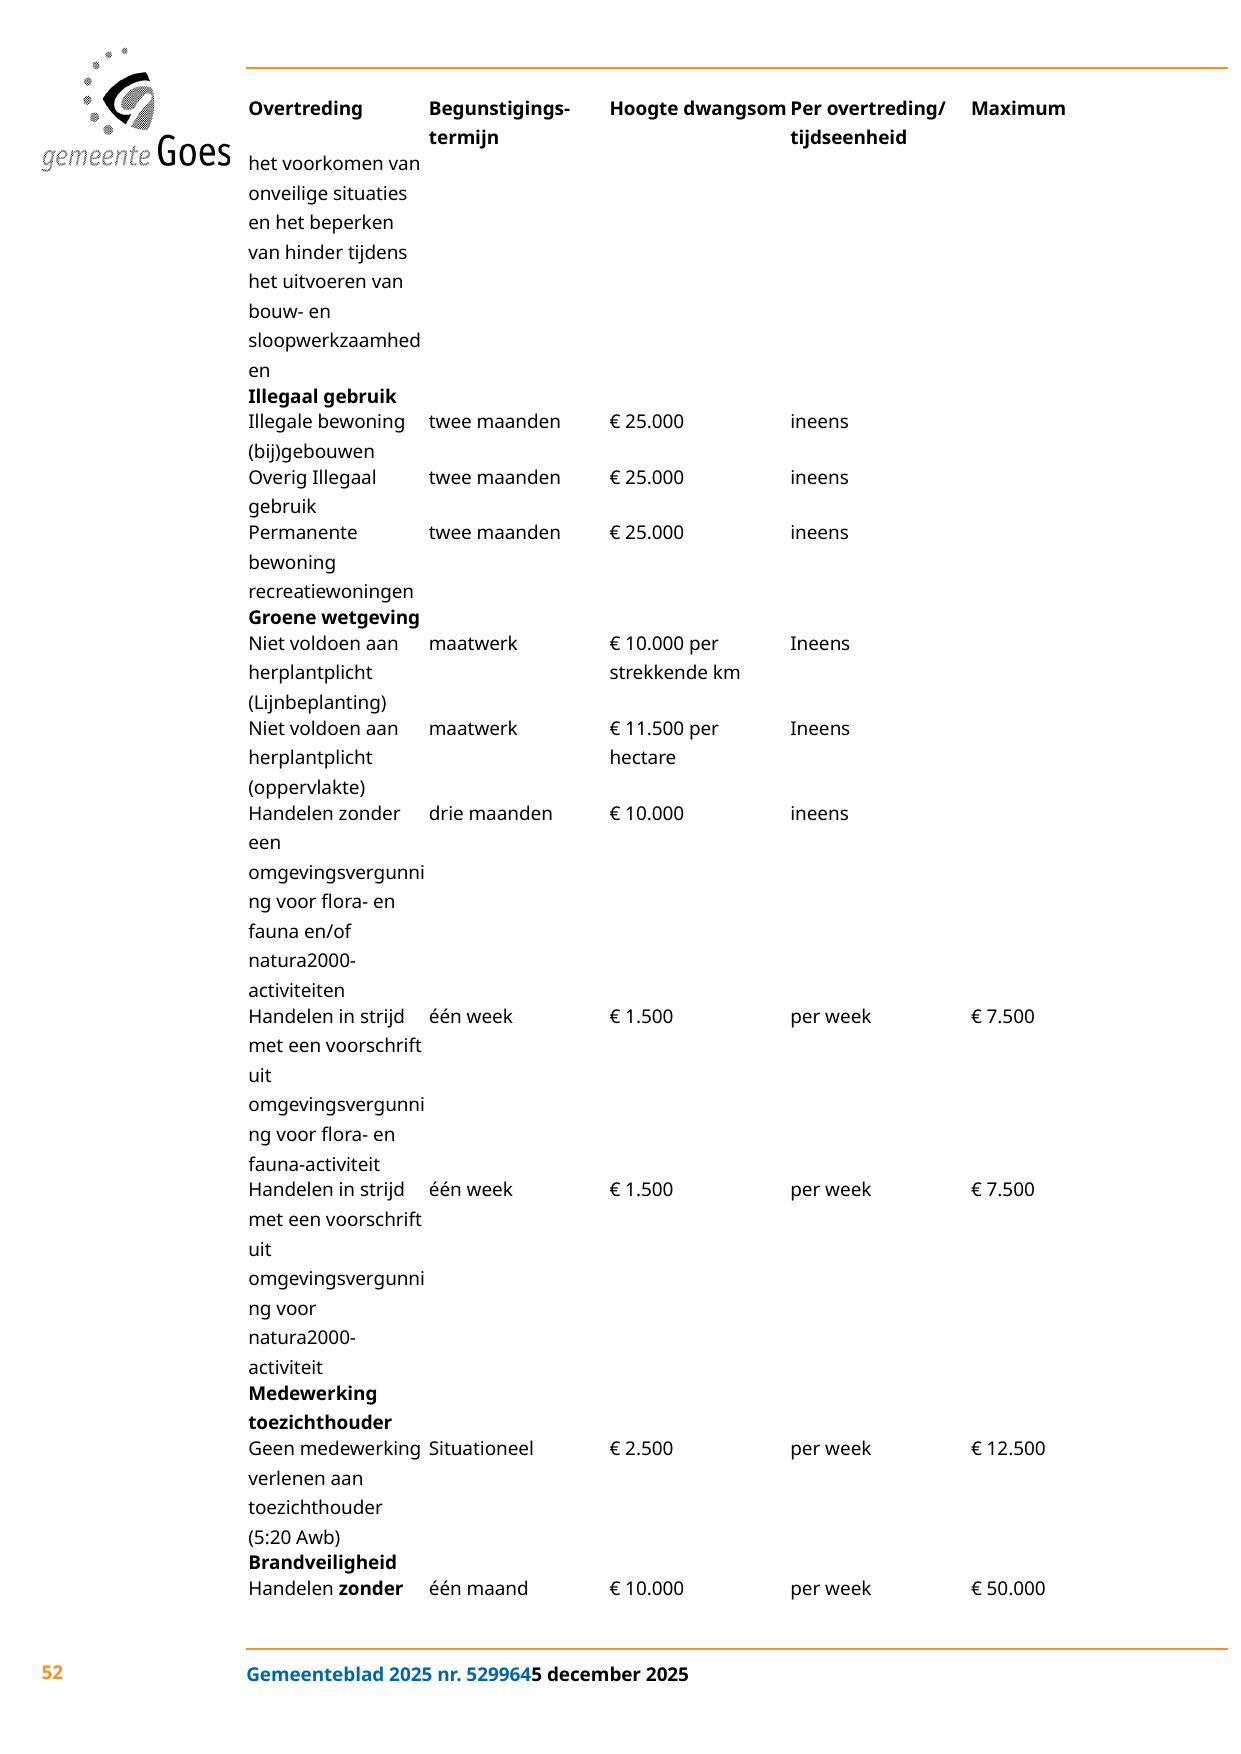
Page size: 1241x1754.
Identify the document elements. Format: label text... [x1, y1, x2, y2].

table_cell Medewerking toezichthouder [248, 1380, 429, 1435]
table_cell Niet voldoen aan herplantplicht (oppervlakte) [248, 715, 429, 800]
table_cell Ineens [790, 715, 971, 800]
table_cell twee maanden [429, 409, 609, 464]
table_cell [790, 383, 971, 409]
table_cell € 10.000 [609, 800, 790, 1003]
table_header Overtreding [248, 95, 429, 150]
table_cell Illegale bewoning (bij)gebouwen [248, 409, 429, 464]
table_cell maatwerk [429, 715, 609, 800]
table_cell € 10.000 [609, 1575, 790, 1601]
table_cell ineens [790, 409, 971, 464]
table_cell Niet voldoen aan herplantplicht (Lijnbeplanting) [248, 630, 429, 715]
table_cell één maand [429, 1575, 609, 1601]
picture [41, 47, 231, 172]
table_header Begunstigings-termijn [429, 95, 609, 150]
table_cell € 11.500 per hectare [609, 715, 790, 800]
table_cell € 50.000 [971, 1575, 1152, 1601]
table_cell Overig Illegaal gebruik [248, 464, 429, 519]
table_cell drie maanden [429, 800, 609, 1003]
table_cell [609, 383, 790, 409]
table_cell Situationeel [429, 1435, 609, 1549]
table_cell € 1.500 [609, 1177, 790, 1380]
table_cell [609, 1550, 790, 1575]
table_cell per week [790, 1003, 971, 1177]
table_cell Handelen zonder [248, 1575, 429, 1601]
table_cell Handelen in strijd met een voorschrift uit omgevingsvergunning voor natura2000-activiteit [248, 1177, 429, 1380]
table_cell [971, 630, 1152, 715]
table_cell ineens [790, 464, 971, 519]
table_cell het voorkomen van onveilige situaties en het beperken van hinder tijdens het uitvoeren van bouw- en sloopwerkzaamheden [248, 150, 429, 383]
table_cell [971, 150, 1152, 383]
table_header Hoogte dwangsom [609, 95, 790, 150]
table_cell [971, 1550, 1152, 1575]
table_cell [429, 604, 609, 630]
table_cell Groene wetgeving [248, 604, 429, 630]
table_cell [971, 604, 1152, 630]
table_cell één week [429, 1177, 609, 1380]
table_cell [790, 150, 971, 383]
table_cell [609, 604, 790, 630]
table_cell Permanente bewoning recreatiewoningen [248, 519, 429, 604]
table_cell [971, 409, 1152, 464]
table_cell [429, 150, 609, 383]
table_cell [790, 1550, 971, 1575]
table_cell per week [790, 1575, 971, 1601]
table_cell [971, 715, 1152, 800]
table_cell [790, 604, 971, 630]
table_cell € 25.000 [609, 519, 790, 604]
table_cell € 25.000 [609, 409, 790, 464]
table_cell € 12.500 [971, 1435, 1152, 1549]
table_cell [971, 800, 1152, 1003]
table_cell [429, 1380, 609, 1435]
table_cell [971, 464, 1152, 519]
table_cell [429, 383, 609, 409]
table_cell [971, 519, 1152, 604]
table_cell [971, 1380, 1152, 1435]
table_cell Brandveiligheid [248, 1550, 429, 1575]
table_cell [609, 1380, 790, 1435]
table_cell € 1.500 [609, 1003, 790, 1177]
table_header Maximum [971, 95, 1152, 150]
table_cell twee maanden [429, 519, 609, 604]
table_cell ineens [790, 519, 971, 604]
table_cell twee maanden [429, 464, 609, 519]
table_cell Handelen in strijd met een voorschrift uit omgevingsvergunning voor flora- en fauna-activiteit [248, 1003, 429, 1177]
table_cell Geen medewerking verlenen aan toezichthouder (5:20 Awb) [248, 1435, 429, 1549]
table_cell € 2.500 [609, 1435, 790, 1549]
table_cell één week [429, 1003, 609, 1177]
table_cell Illegaal gebruik [248, 383, 429, 409]
table_cell maatwerk [429, 630, 609, 715]
table_cell per week [790, 1177, 971, 1380]
table_cell [790, 1380, 971, 1435]
table_cell Ineens [790, 630, 971, 715]
table_cell € 7.500 [971, 1177, 1152, 1380]
table_header Per overtreding/ tijdseenheid [790, 95, 971, 150]
table_cell Handelen zonder een omgevingsvergunning voor flora- en fauna en/of natura2000-activiteiten [248, 800, 429, 1003]
table_cell ineens [790, 800, 971, 1003]
table_cell € 25.000 [609, 464, 790, 519]
table_cell [429, 1550, 609, 1575]
table_cell per week [790, 1435, 971, 1549]
table_cell € 10.000 per strekkende km [609, 630, 790, 715]
table_cell [971, 383, 1152, 409]
table_cell [609, 150, 790, 383]
table_cell € 7.500 [971, 1003, 1152, 1177]
